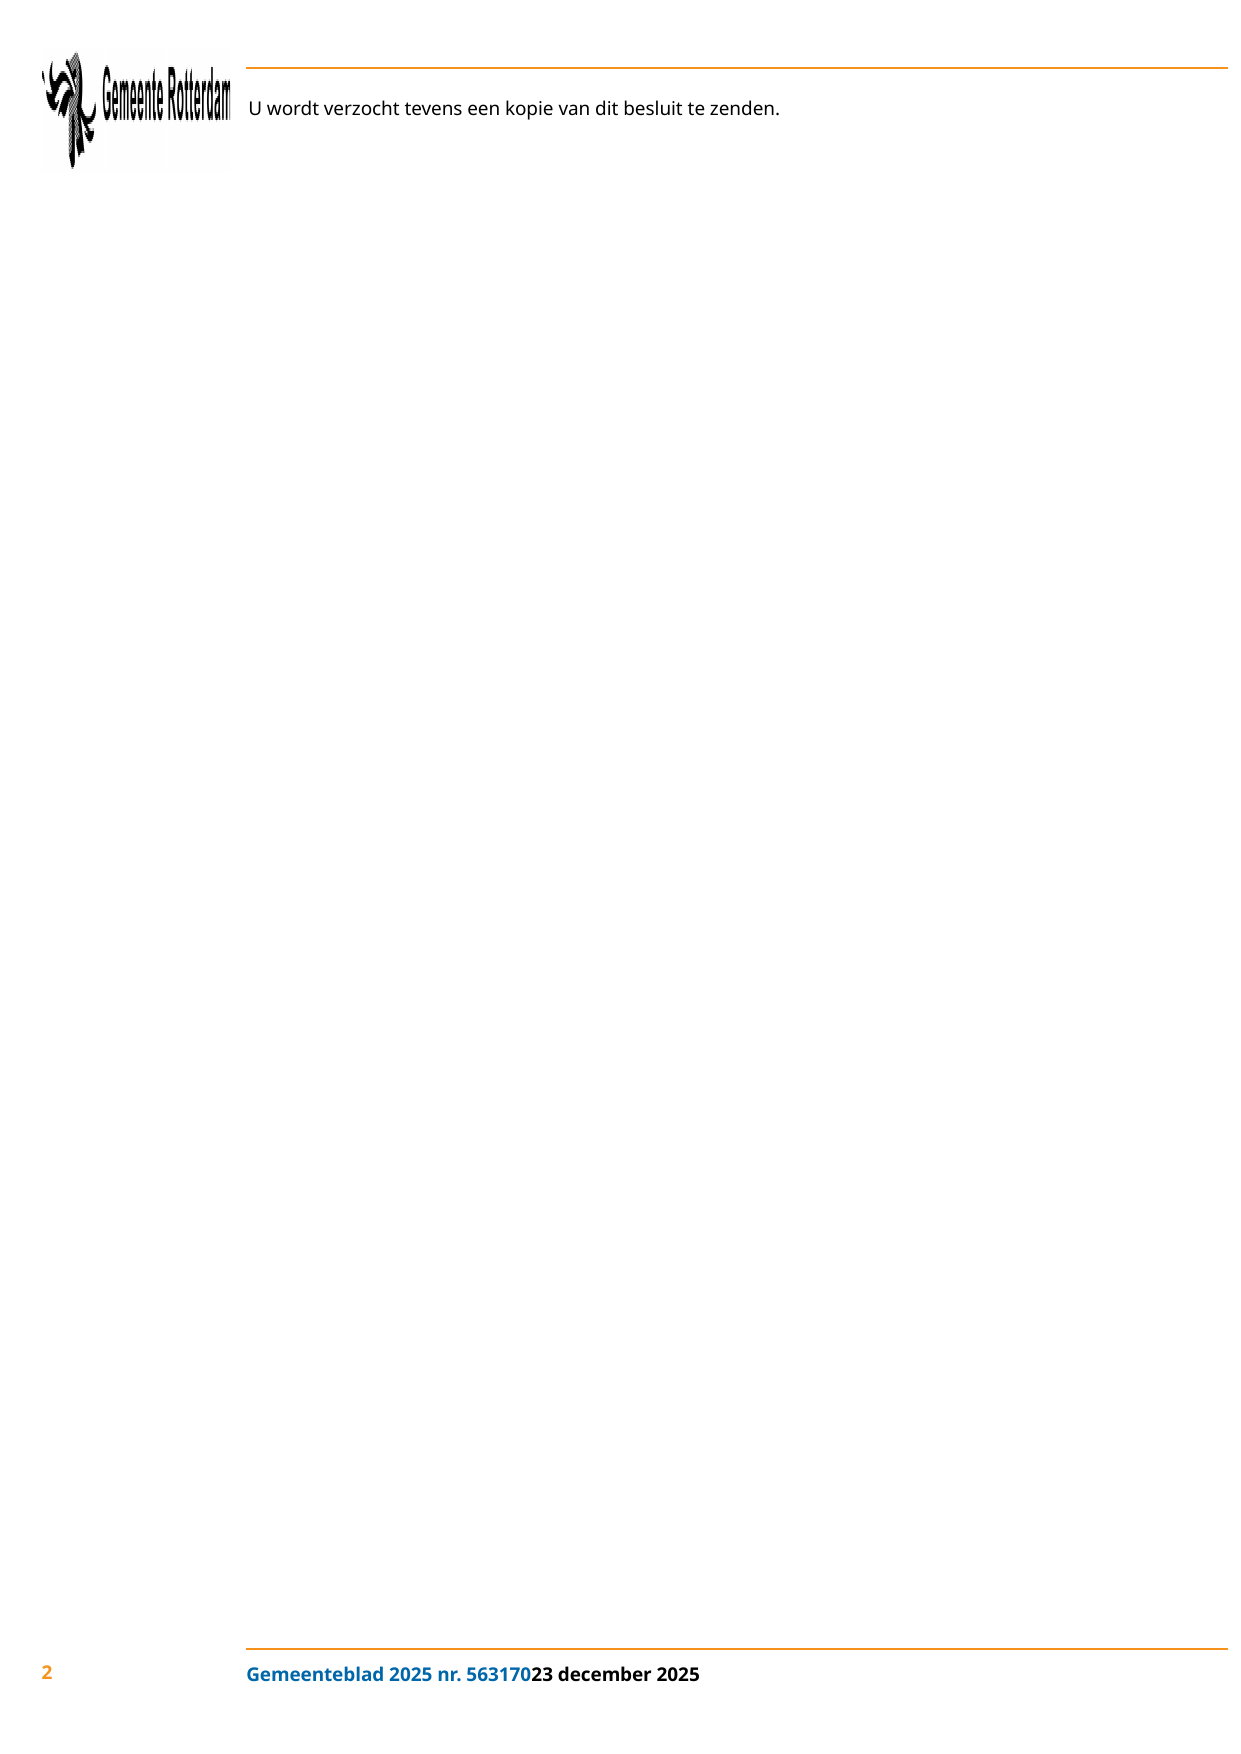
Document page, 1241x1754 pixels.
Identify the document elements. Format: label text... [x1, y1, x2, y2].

text U wordt verzocht tevens een kopie van dit besluit te zenden. [248, 95, 1152, 121]
picture [41, 47, 231, 172]
